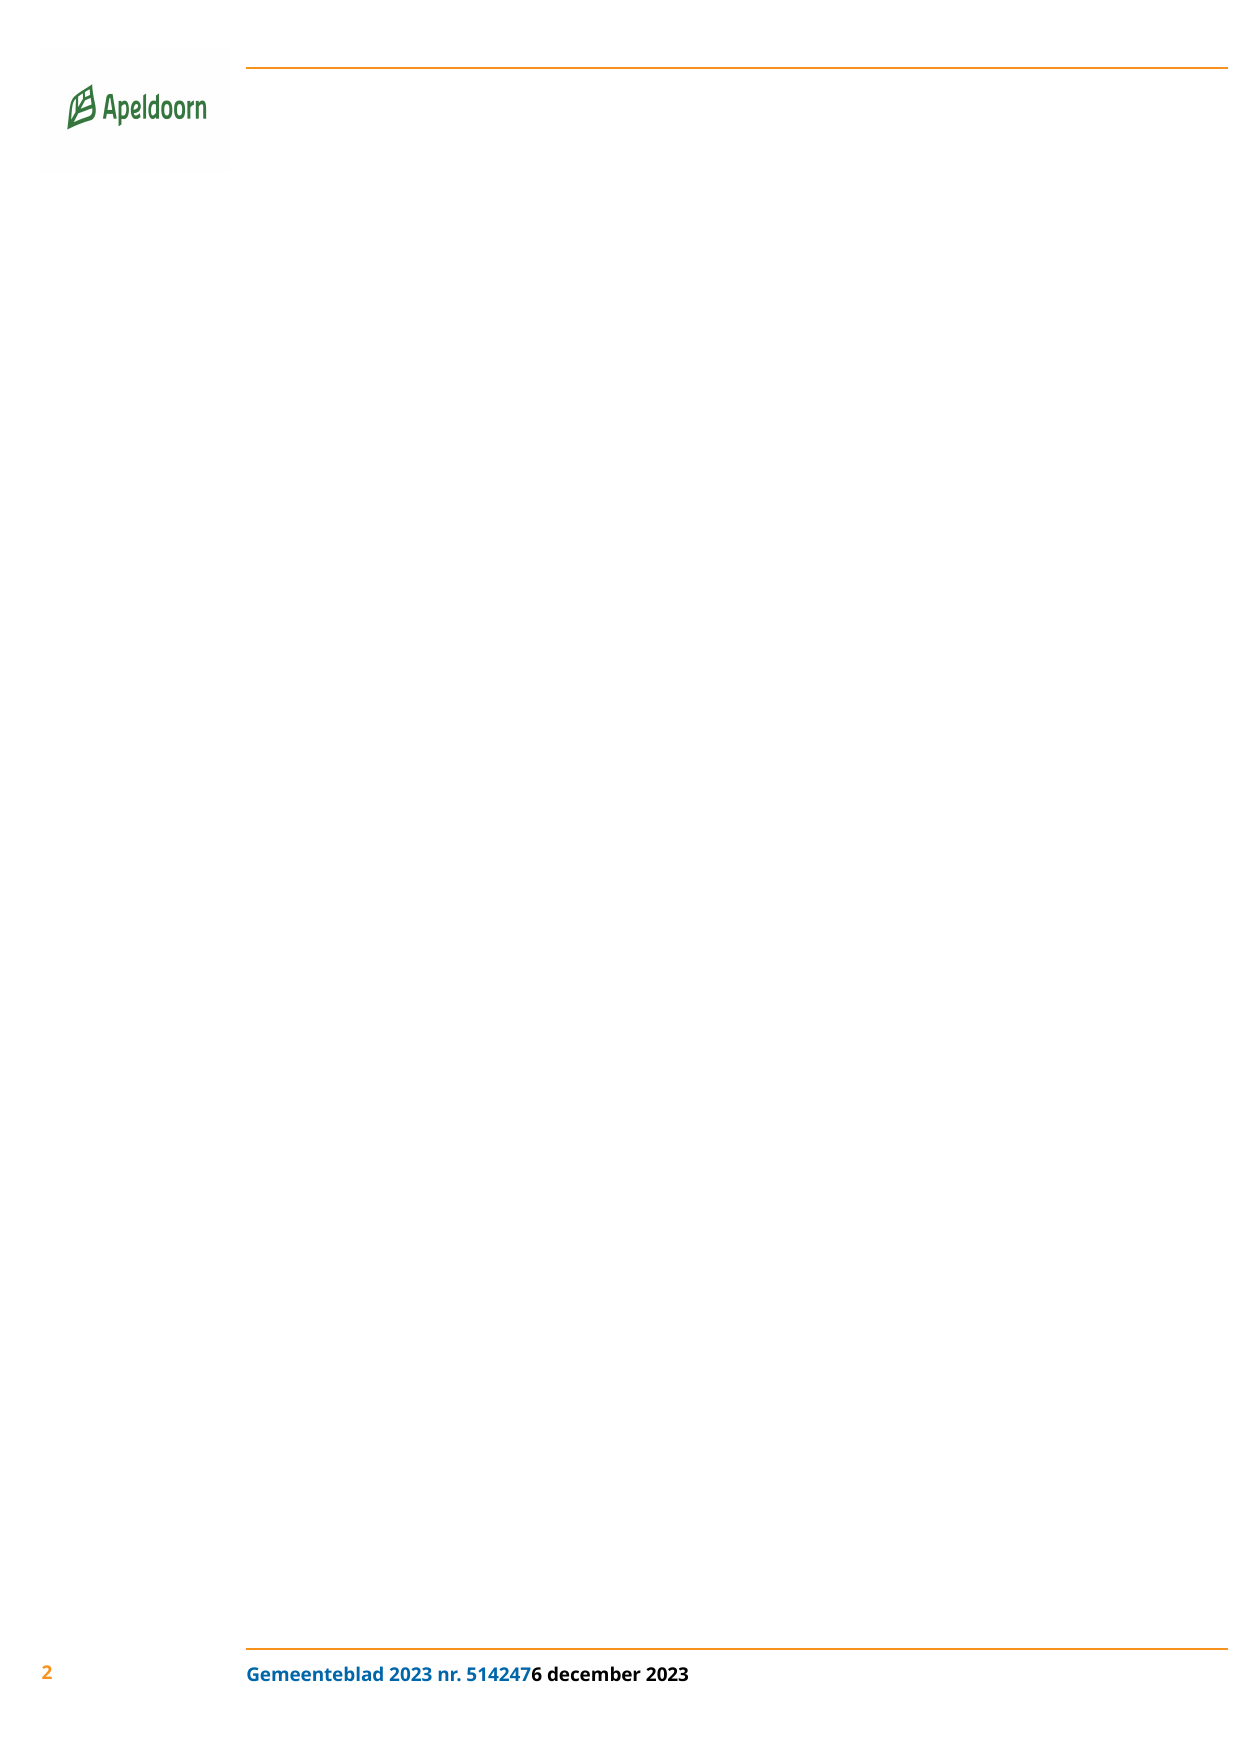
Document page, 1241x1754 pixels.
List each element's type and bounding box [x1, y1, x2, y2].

picture [41, 47, 231, 172]
